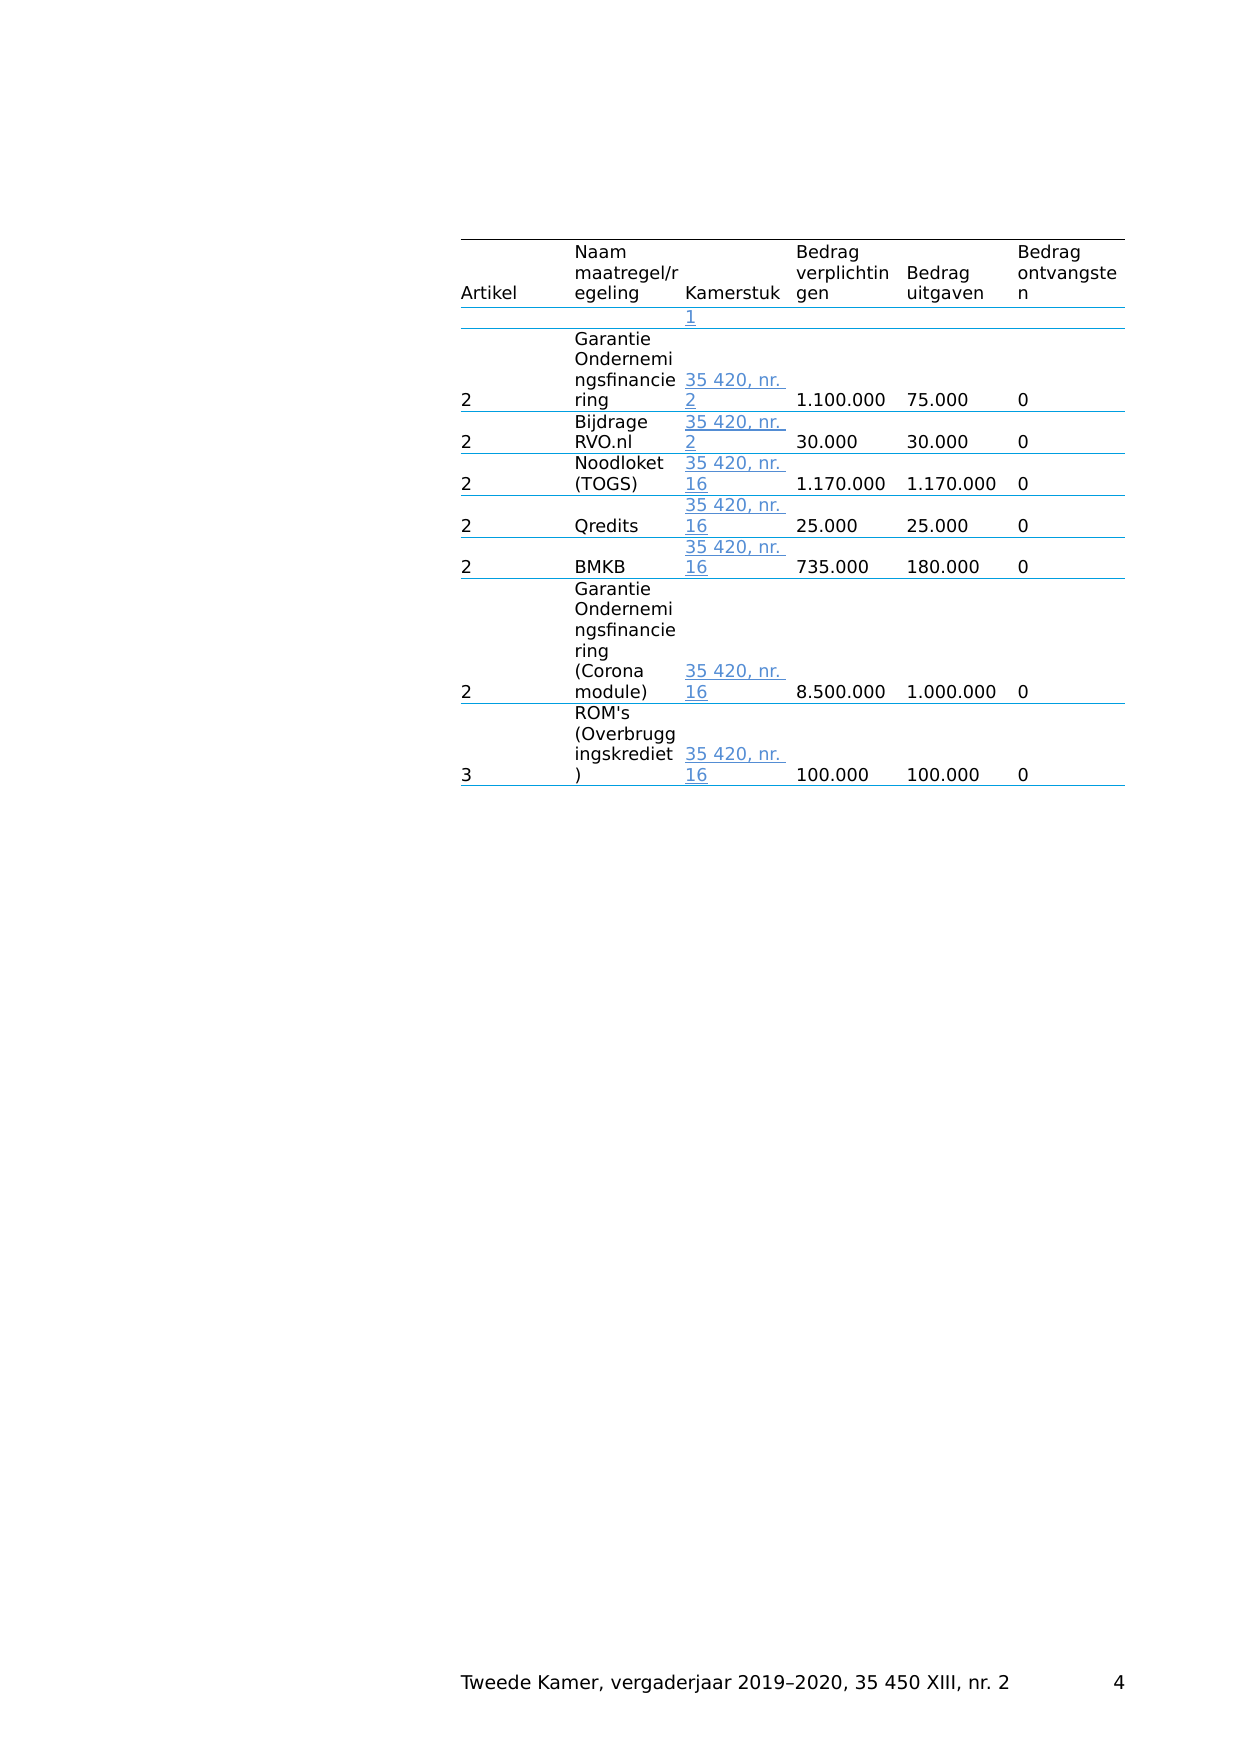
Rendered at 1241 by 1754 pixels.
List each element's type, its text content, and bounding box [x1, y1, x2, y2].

table_cell 30.000 [793, 412, 903, 453]
table_cell 8.500.000 [793, 579, 903, 702]
table_cell 0 [1014, 704, 1125, 785]
table_cell 30.000 [904, 412, 1014, 453]
table_cell 1.170.000 [904, 454, 1014, 494]
table_cell Bedrag uitgaven [904, 240, 1014, 307]
table_cell 2 [461, 412, 571, 453]
table_cell 0 [1014, 538, 1125, 578]
table_cell 35 420, nr. 16 [682, 704, 793, 785]
table_cell 2 [461, 538, 571, 578]
table_cell 35 420, nr. 16 [682, 538, 793, 578]
table_cell Noodloket (TOGS) [571, 454, 682, 494]
table_cell BMKB [571, 538, 682, 578]
table_cell 0 [1014, 579, 1125, 702]
table_cell Garantie Ondernemingsfinanciering [571, 329, 682, 411]
table_cell [904, 308, 1014, 328]
table_cell 100.000 [904, 704, 1014, 785]
table_cell Garantie Ondernemingsfinanciering (Corona module) [571, 579, 682, 702]
table_cell 735.000 [793, 538, 903, 578]
table_cell 2 [461, 329, 571, 411]
table_cell Bedrag verplichtingen [793, 240, 903, 307]
table_cell 0 [1014, 454, 1125, 494]
table_cell 35 420, nr. 2 [682, 412, 793, 453]
table_cell 0 [1014, 496, 1125, 536]
table_cell 0 [1014, 412, 1125, 453]
table_cell Naam maatregel/regeling [571, 240, 682, 307]
table_cell Qredits [571, 496, 682, 536]
table_cell 2 [461, 454, 571, 494]
table_cell 0 [1014, 329, 1125, 411]
table_cell 35 420, nr. 16 [682, 579, 793, 702]
table_cell Kamerstuk [682, 240, 793, 307]
table_cell Bijdrage RVO.nl [571, 412, 682, 453]
table_cell 35 420, nr. 16 [682, 454, 793, 494]
table_cell 35 420, nr. 2 [682, 329, 793, 411]
table_cell 1.000.000 [904, 579, 1014, 702]
table_cell ROM's (Overbruggingskrediet) [571, 704, 682, 785]
table_cell [461, 308, 571, 328]
table_cell Bedrag ontvangsten [1014, 240, 1125, 307]
table_cell 3 [461, 704, 571, 785]
table_cell Artikel [461, 240, 571, 307]
table_cell 1.170.000 [793, 454, 903, 494]
table_cell 1.100.000 [793, 329, 903, 411]
table_cell [793, 308, 903, 328]
table_cell 35 420, nr. 16 [682, 496, 793, 536]
table_cell 2 [461, 579, 571, 702]
table_cell [571, 308, 682, 328]
table_cell 2 [461, 496, 571, 536]
table_cell 1 [682, 308, 793, 328]
table_cell 75.000 [904, 329, 1014, 411]
table_cell 25.000 [793, 496, 903, 536]
table_cell 180.000 [904, 538, 1014, 578]
table_cell 100.000 [793, 704, 903, 785]
table_cell 25.000 [904, 496, 1014, 536]
table_header Tabel 2 Extracomptabele tabel overzicht coronamaatregelen (bedragen x € 1.000) [461, 191, 1125, 239]
table_cell [1014, 308, 1125, 328]
